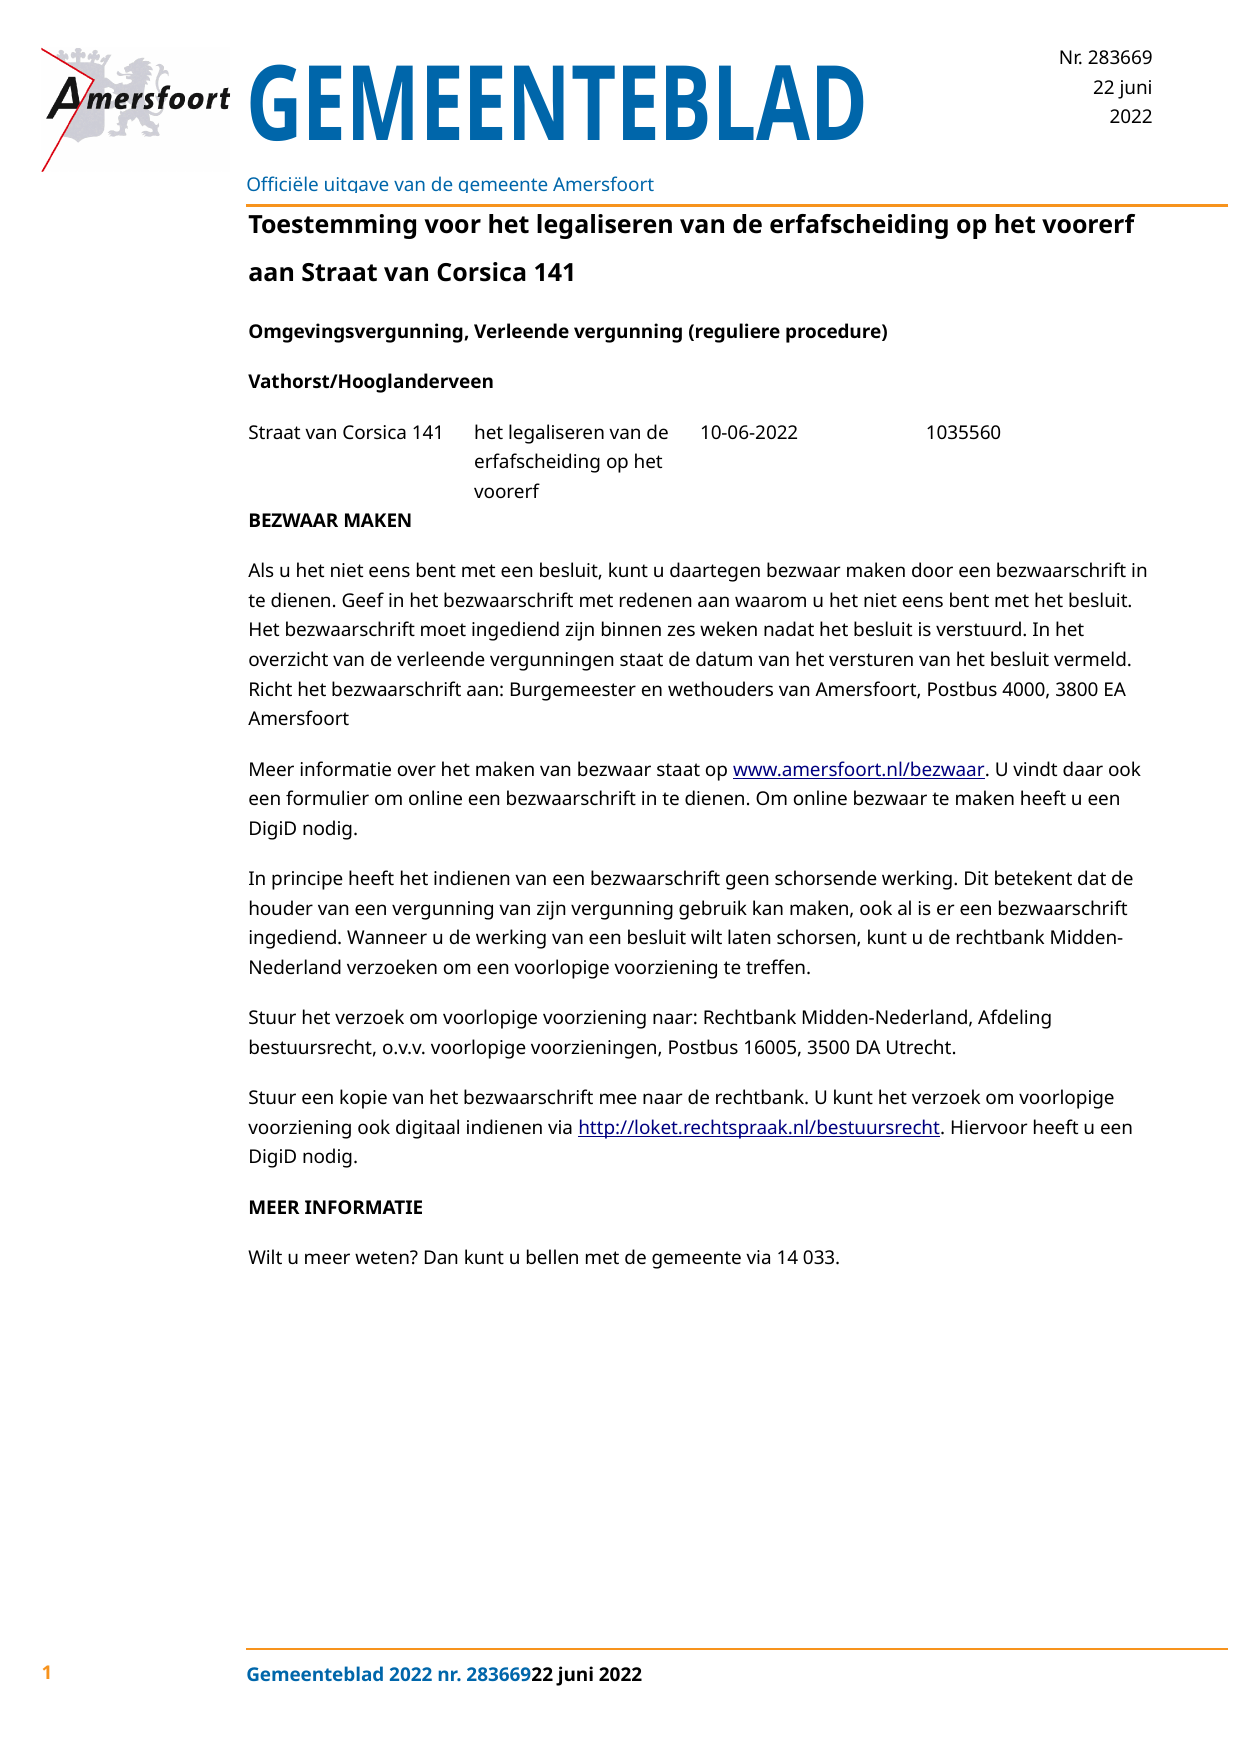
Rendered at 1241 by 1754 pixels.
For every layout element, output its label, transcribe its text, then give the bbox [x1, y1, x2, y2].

text BEZWAAR MAKEN [248, 507, 1152, 533]
text Omgevingsvergunning, Verleende vergunning (reguliere procedure) [248, 318, 1152, 344]
text Toestemming voor het legaliseren van de erfafscheiding op het voorerf aan Straat van Corsica 141 [248, 207, 1152, 288]
text Als u het niet eens bent met een besluit, kunt u daartegen bezwaar maken door een bezwaarschrift in te dienen. Geef in het bezwaarschrift met redenen aan waarom u het niet eens bent met het besluit. Het bezwaarschrift moet ingediend zijn binnen zes weken nadat het besluit is verstuurd. In het overzicht van de verleende vergunningen staat de datum van het versturen van het besluit vermeld. Richt het bezwaarschrift aan: Burgemeester en wethouders van Amersfoort, Postbus 4000, 3800 EA Amersfoort [248, 557, 1152, 731]
table_header 1035560 [926, 419, 1152, 504]
table_header 10-06-2022 [700, 419, 926, 504]
text Vathorst/Hooglanderveen [248, 368, 1152, 394]
text In principe heeft het indienen van een bezwaarschrift geen schorsende werking. Dit betekent dat de houder van een vergunning van zijn vergunning gebruik kan maken, ook al is er een bezwaarschrift ingediend. Wanneer u de werking van een besluit wilt laten schorsen, kunt u de rechtbank Midden-Nederland verzoeken om een voorlopige voorziening te treffen. [248, 865, 1152, 980]
text Wilt u meer weten? Dan kunt u bellen met de gemeente via 14 033. [248, 1244, 1152, 1270]
text MEER INFORMATIE [248, 1194, 1152, 1220]
picture [41, 47, 231, 172]
table_header het legaliseren van de erfafscheiding op het voorerf [474, 419, 700, 504]
table_header Straat van Corsica 141 [248, 419, 474, 504]
text Stuur een kopie van het bezwaarschrift mee naar de rechtbank. U kunt het verzoek om voorlopige voorziening ook digitaal indienen via http://loket.rechtspraak.nl/bestuursrecht. Hiervoor heeft u een DigiD nodig. [248, 1084, 1152, 1169]
text Meer informatie over het maken van bezwaar staat op www.amersfoort.nl/bezwaar. U vindt daar ook een formulier om online een bezwaarschrift in te dienen. Om online bezwaar te maken heeft u een DigiD nodig. [248, 756, 1152, 841]
text Stuur het verzoek om voorlopige voorziening naar: Rechtbank Midden-Nederland, Afdeling bestuursrecht, o.v.v. voorlopige voorzieningen, Postbus 16005, 3500 DA Utrecht. [248, 1004, 1152, 1060]
